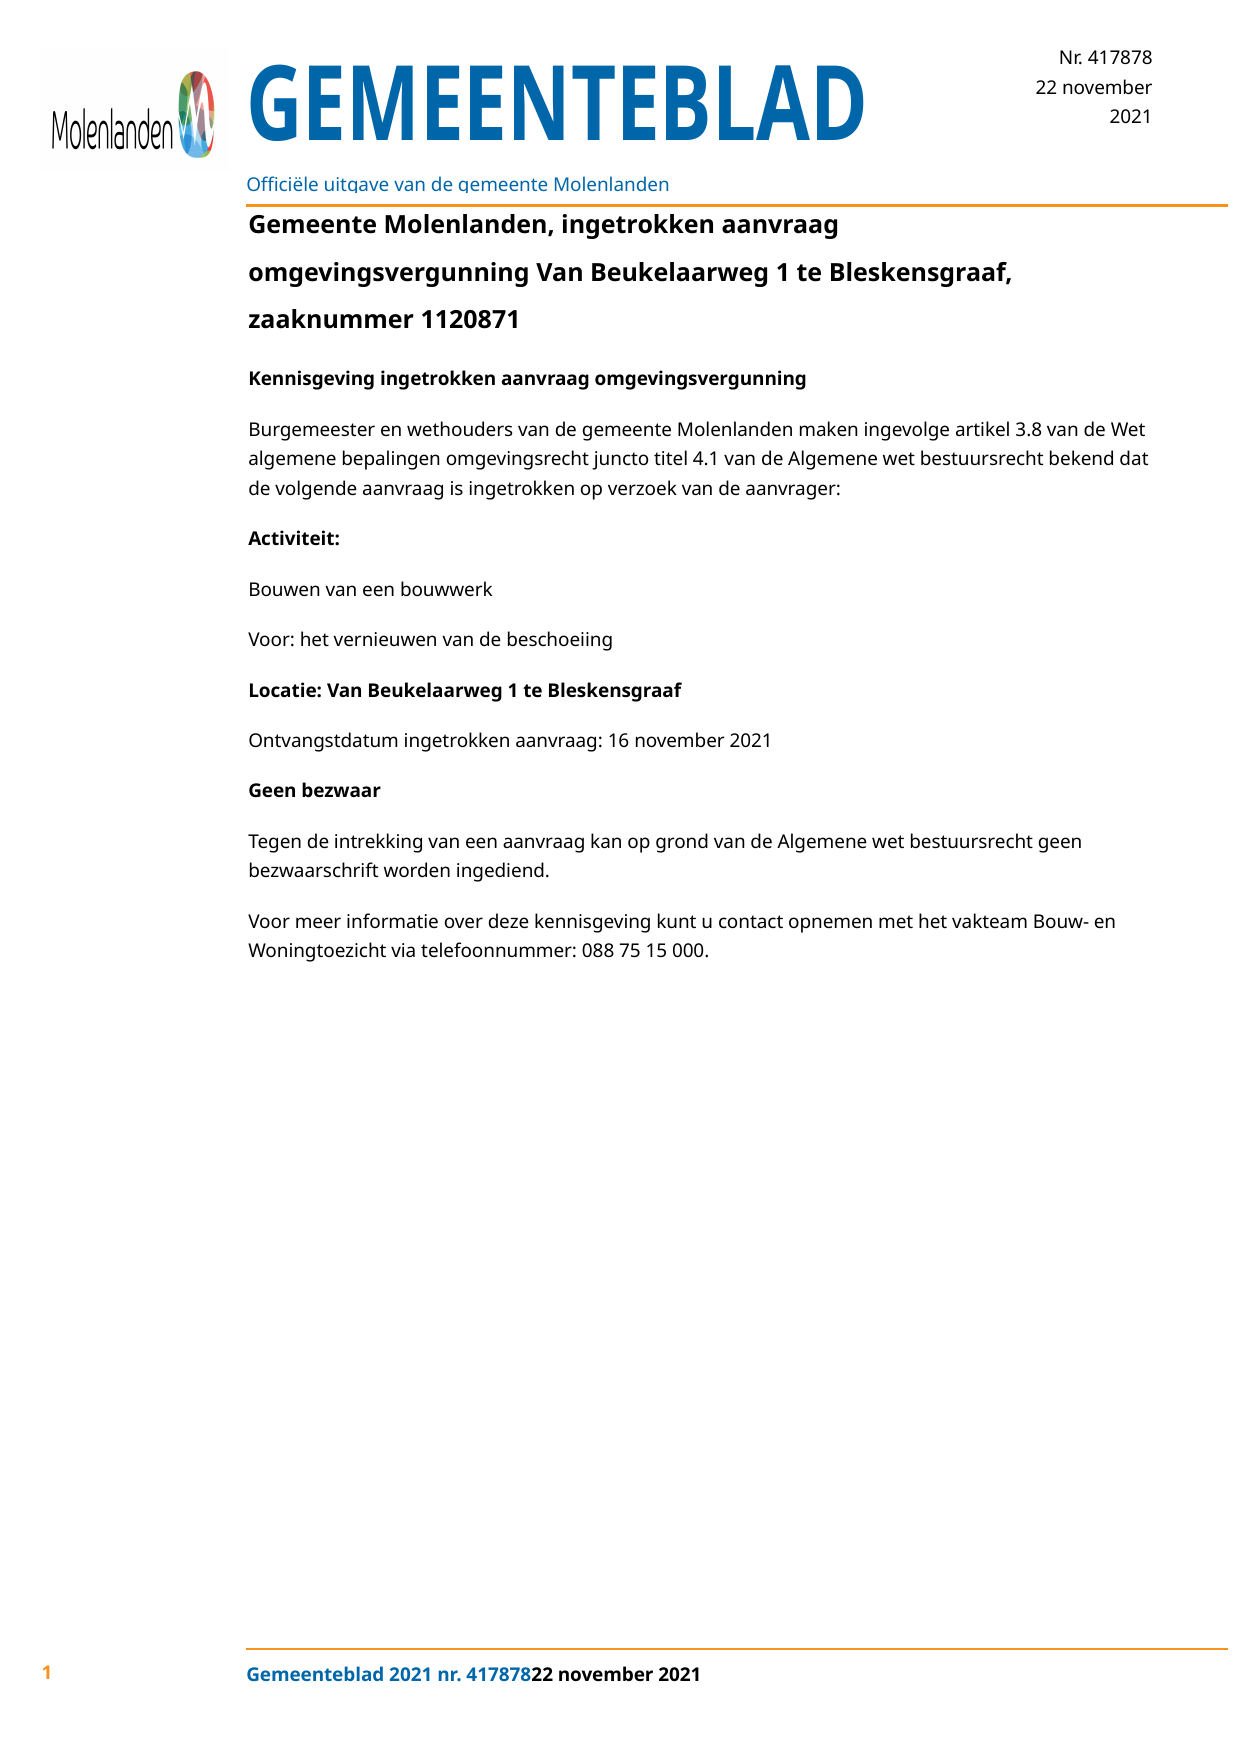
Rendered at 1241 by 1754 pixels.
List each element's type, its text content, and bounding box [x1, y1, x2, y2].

text Ontvangstdatum ingetrokken aanvraag: 16 november 2021 [248, 727, 1152, 753]
text Activiteit: [248, 526, 1152, 551]
text Geen bezwaar [248, 778, 1152, 803]
text Tegen de intrekking van een aanvraag kan op grond van de Algemene wet bestuursrecht geen bezwaarschrift worden ingediend. [248, 828, 1152, 883]
text Voor: het vernieuwen van de beschoeiing [248, 626, 1152, 652]
text Gemeente Molenlanden, ingetrokken aanvraag omgevingsvergunning Van Beukelaarweg 1 te Bleskensgraaf, zaaknummer 1120871 [248, 207, 1152, 336]
text Burgemeester en wethouders van de gemeente Molenlanden maken ingevolge artikel 3.8 van de Wet algemene bepalingen omgevingsrecht juncto titel 4.1 van de Algemene wet bestuursrecht bekend dat de volgende aanvraag is ingetrokken op verzoek van de aanvrager: [248, 416, 1152, 501]
text Kennisgeving ingetrokken aanvraag omgevingsvergunning [248, 366, 1152, 391]
text Bouwen van een bouwwerk [248, 576, 1152, 602]
picture [41, 47, 231, 172]
text Voor meer informatie over deze kennisgeving kunt u contact opnemen met het vakteam Bouw- en Woningtoezicht via telefoonnummer: 088 75 15 000. [248, 908, 1152, 963]
text Locatie: Van Beukelaarweg 1 te Bleskensgraaf [248, 677, 1152, 702]
